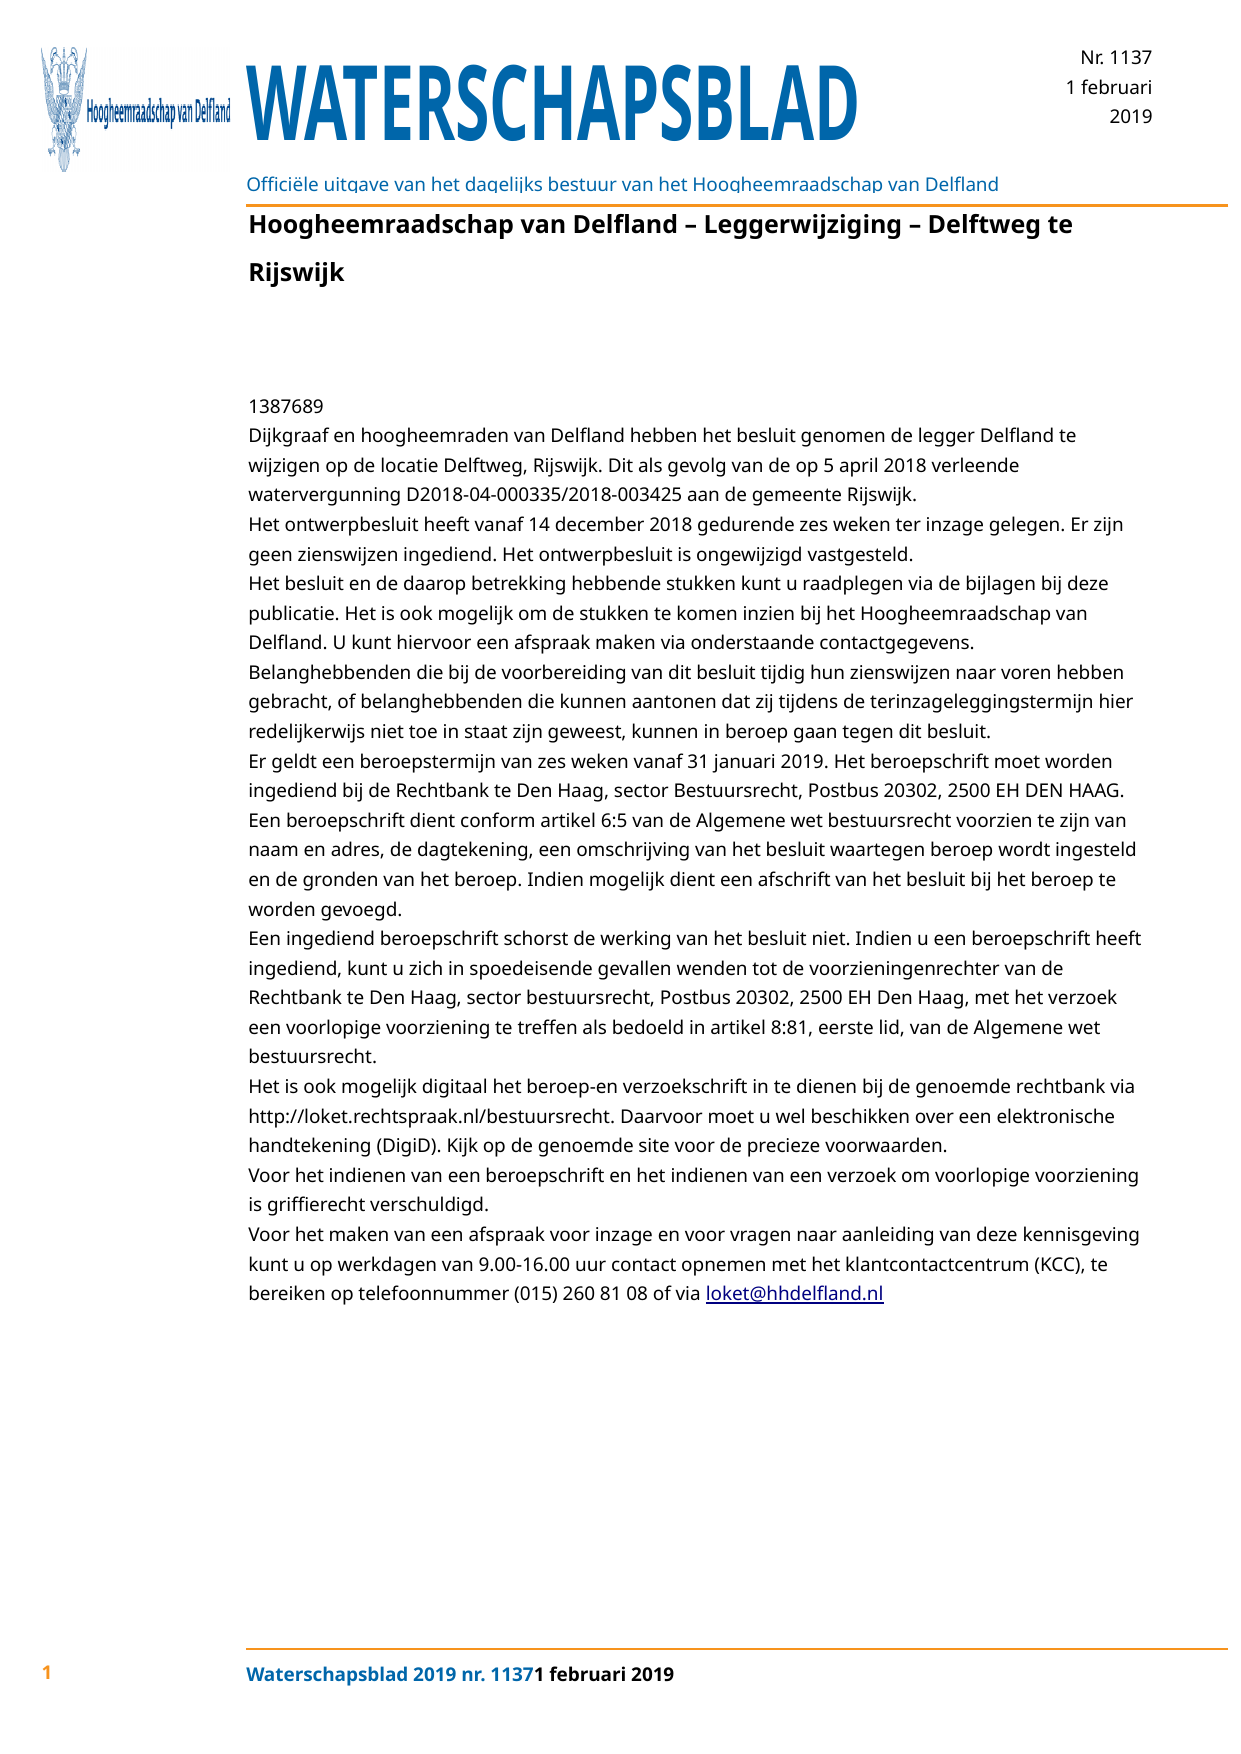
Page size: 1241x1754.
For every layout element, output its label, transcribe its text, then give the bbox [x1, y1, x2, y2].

text 1387689 [248, 393, 1152, 419]
text Voor het maken van een afspraak voor inzage en voor vragen naar aanleiding van deze kennisgeving kunt u op werkdagen van 9.00-16.00 uur contact opnemen met het klantcontactcentrum (KCC), te bereiken op telefoonnummer (015) 260 81 08 of via loket@hhdelfland.nl [248, 1221, 1152, 1306]
text Hoogheemraadschap van Delfland – Leggerwijziging – Delftweg te Rijswijk [248, 207, 1152, 288]
text Voor het indienen van een beroepschrift en het indienen van een verzoek om voorlopige voorziening is griffierecht verschuldigd. [248, 1162, 1152, 1217]
text Er geldt een beroepstermijn van zes weken vanaf 31 januari 2019. Het beroepschrift moet worden ingediend bij de Rechtbank te Den Haag, sector Bestuursrecht, Postbus 20302, 2500 EH DEN HAAG. [248, 748, 1152, 803]
text Het besluit en de daarop betrekking hebbende stukken kunt u raadplegen via de bijlagen bij deze publicatie. Het is ook mogelijk om de stukken te komen inzien bij het Hoogheemraadschap van Delfland. U kunt hiervoor een afspraak maken via onderstaande contactgegevens. [248, 570, 1152, 655]
text Dijkgraaf en hoogheemraden van Delfland hebben het besluit genomen de legger Delfland te wijzigen op de locatie Delftweg, Rijswijk. Dit als gevolg van de op 5 april 2018 verleende watervergunning D2018-04-000335/2018-003425 aan de gemeente Rijswijk. [248, 422, 1152, 507]
text Een beroepschrift dient conform artikel 6:5 van de Algemene wet bestuursrecht voorzien te zijn van naam en adres, de dagtekening, een omschrijving van het besluit waartegen beroep wordt ingesteld en de gronden van het beroep. Indien mogelijk dient een afschrift van het besluit bij het beroep te worden gevoegd. [248, 807, 1152, 922]
text Een ingediend beroepschrift schorst de werking van het besluit niet. Indien u een beroepschrift heeft ingediend, kunt u zich in spoedeisende gevallen wenden tot de voorzieningenrechter van de Rechtbank te Den Haag, sector bestuursrecht, Postbus 20302, 2500 EH Den Haag, met het verzoek een voorlopige voorziening te treffen als bedoeld in artikel 8:81, eerste lid, van de Algemene wet bestuursrecht. [248, 925, 1152, 1069]
text Het is ook mogelijk digitaal het beroep-en verzoekschrift in te dienen bij de genoemde rechtbank via http://loket.rechtspraak.nl/bestuursrecht. Daarvoor moet u wel beschikken over een elektronische handtekening (DigiD). Kijk op de genoemde site voor de precieze voorwaarden. [248, 1073, 1152, 1158]
picture [41, 47, 231, 172]
text Het ontwerpbesluit heeft vanaf 14 december 2018 gedurende zes weken ter inzage gelegen. Er zijn geen zienswijzen ingediend. Het ontwerpbesluit is ongewijzigd vastgesteld. [248, 511, 1152, 567]
text Belanghebbenden die bij de voorbereiding van dit besluit tijdig hun zienswijzen naar voren hebben gebracht, of belanghebbenden die kunnen aantonen dat zij tijdens de terinzageleggingstermijn hier redelijkerwijs niet toe in staat zijn geweest, kunnen in beroep gaan tegen dit besluit. [248, 659, 1152, 744]
